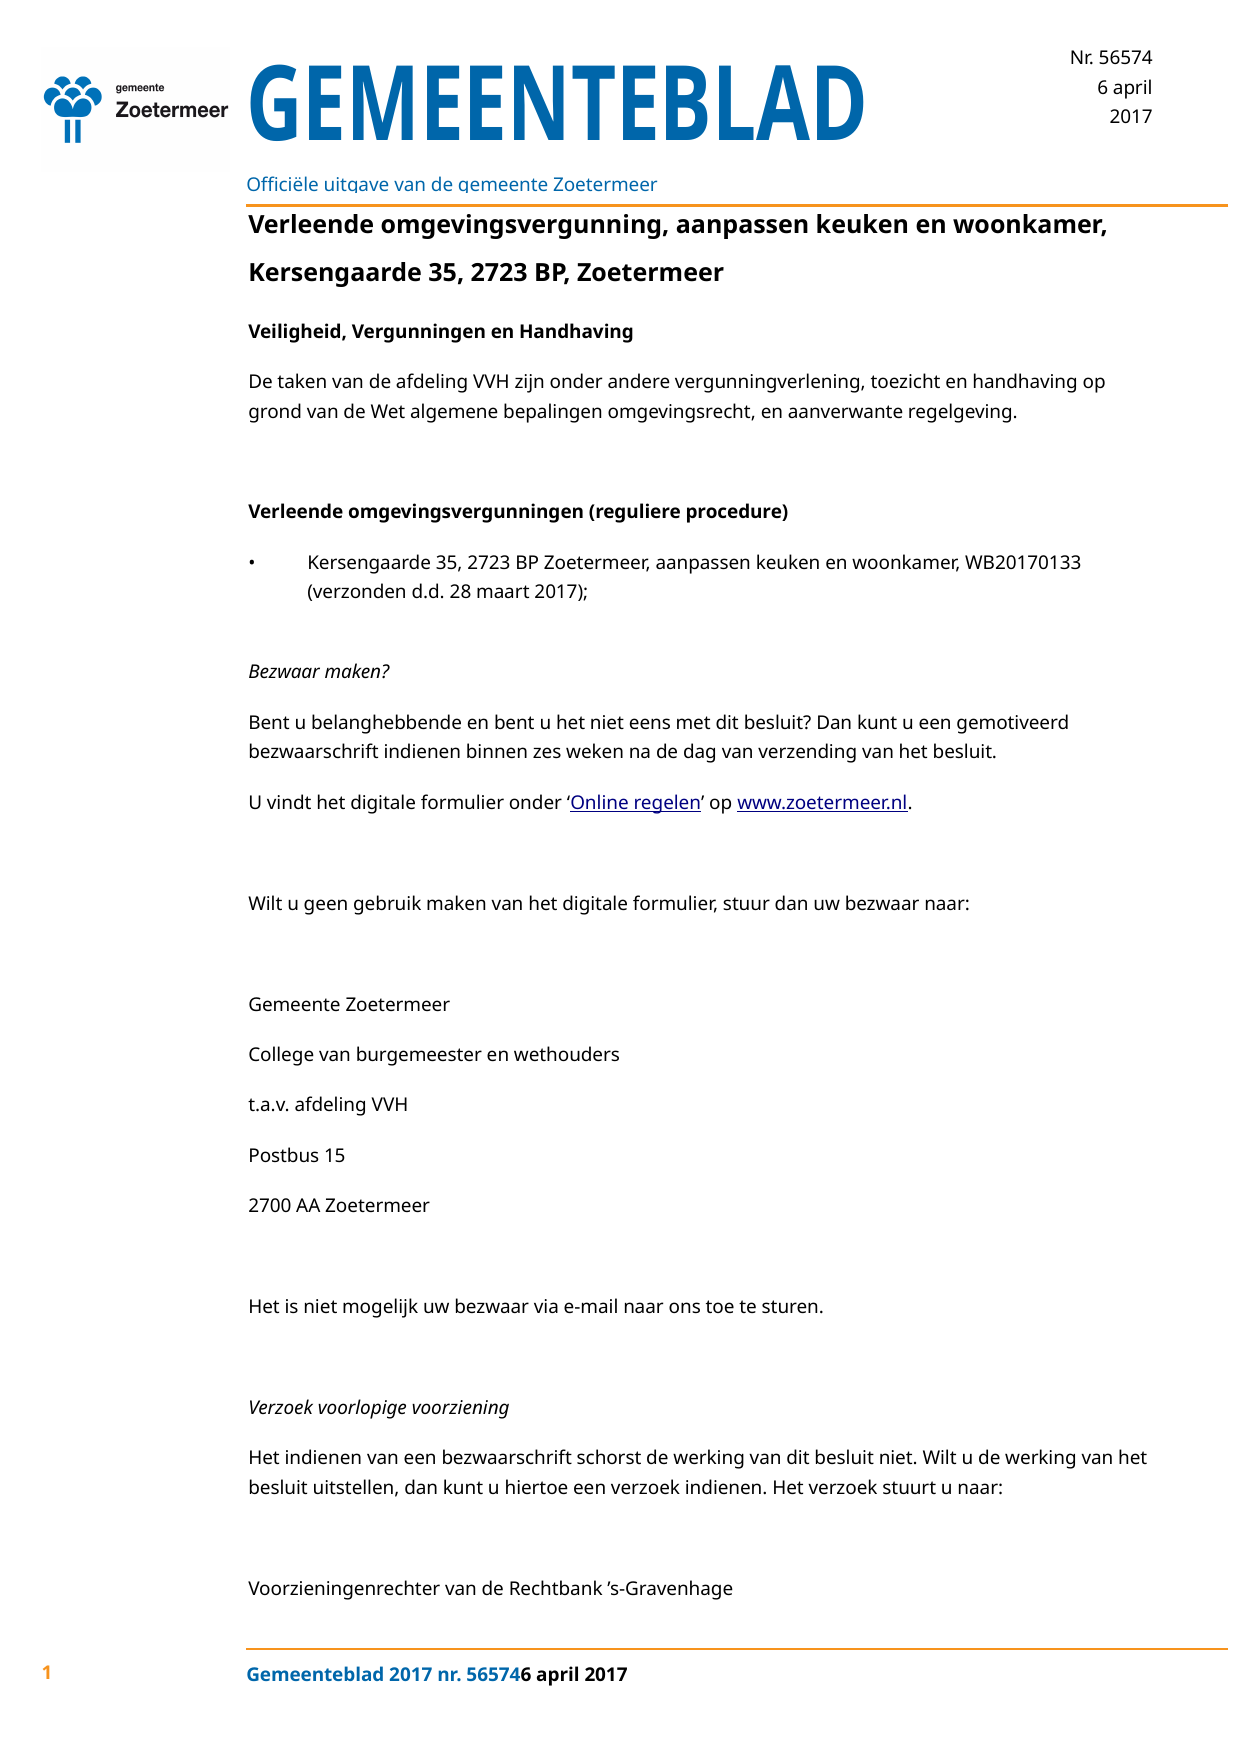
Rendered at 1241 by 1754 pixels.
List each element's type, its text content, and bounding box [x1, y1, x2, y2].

text Voorzieningenrechter van de Rechtbank ’s-Gravenhage [248, 1575, 1152, 1601]
text Verleende omgevingsvergunningen (reguliere procedure) [248, 499, 1152, 524]
text Veiligheid, Vergunningen en Handhaving [248, 318, 1152, 344]
text 2700 AA Zoetermeer [248, 1192, 1152, 1218]
list Kersengaarde 35, 2723 BP Zoetermeer, aanpassen keuken en woonkamer, WB20170133 (verzonden d.d. 28 maart 2017); [248, 549, 1152, 604]
text College van burgemeester en wethouders [248, 1041, 1152, 1067]
text Verleende omgevingsvergunning, aanpassen keuken en woonkamer, Kersengaarde 35, 2723 BP, Zoetermeer [248, 207, 1152, 288]
text Postbus 15 [248, 1142, 1152, 1168]
text t.a.v. afdeling VVH [248, 1092, 1152, 1117]
picture [41, 47, 231, 172]
text Het is niet mogelijk uw bezwaar via e-mail naar ons toe te sturen. [248, 1293, 1152, 1319]
text Het indienen van een bezwaarschrift schorst de werking van dit besluit niet. Wilt u de werking van het besluit uitstellen, dan kunt u hiertoe een verzoek indienen. Het verzoek stuurt u naar: [248, 1444, 1152, 1500]
text Verzoek voorlopige voorziening [248, 1394, 1152, 1420]
text De taken van de afdeling VVH zijn onder andere vergunningverlening, toezicht en handhaving op grond van de Wet algemene bepalingen omgevingsrecht, en aanverwante regelgeving. [248, 368, 1152, 424]
text Wilt u geen gebruik maken van het digitale formulier, stuur dan uw bezwaar naar: [248, 890, 1152, 916]
text Bezwaar maken? [248, 659, 1152, 684]
text U vindt het digitale formulier onder ‘Online regelen’ op www.zoetermeer.nl. [248, 789, 1152, 815]
text Gemeente Zoetermeer [248, 991, 1152, 1017]
text Bent u belanghebbende en bent u het niet eens met dit besluit? Dan kunt u een gemotiveerd bezwaarschrift indienen binnen zes weken na de dag van verzending van het besluit. [248, 709, 1152, 764]
